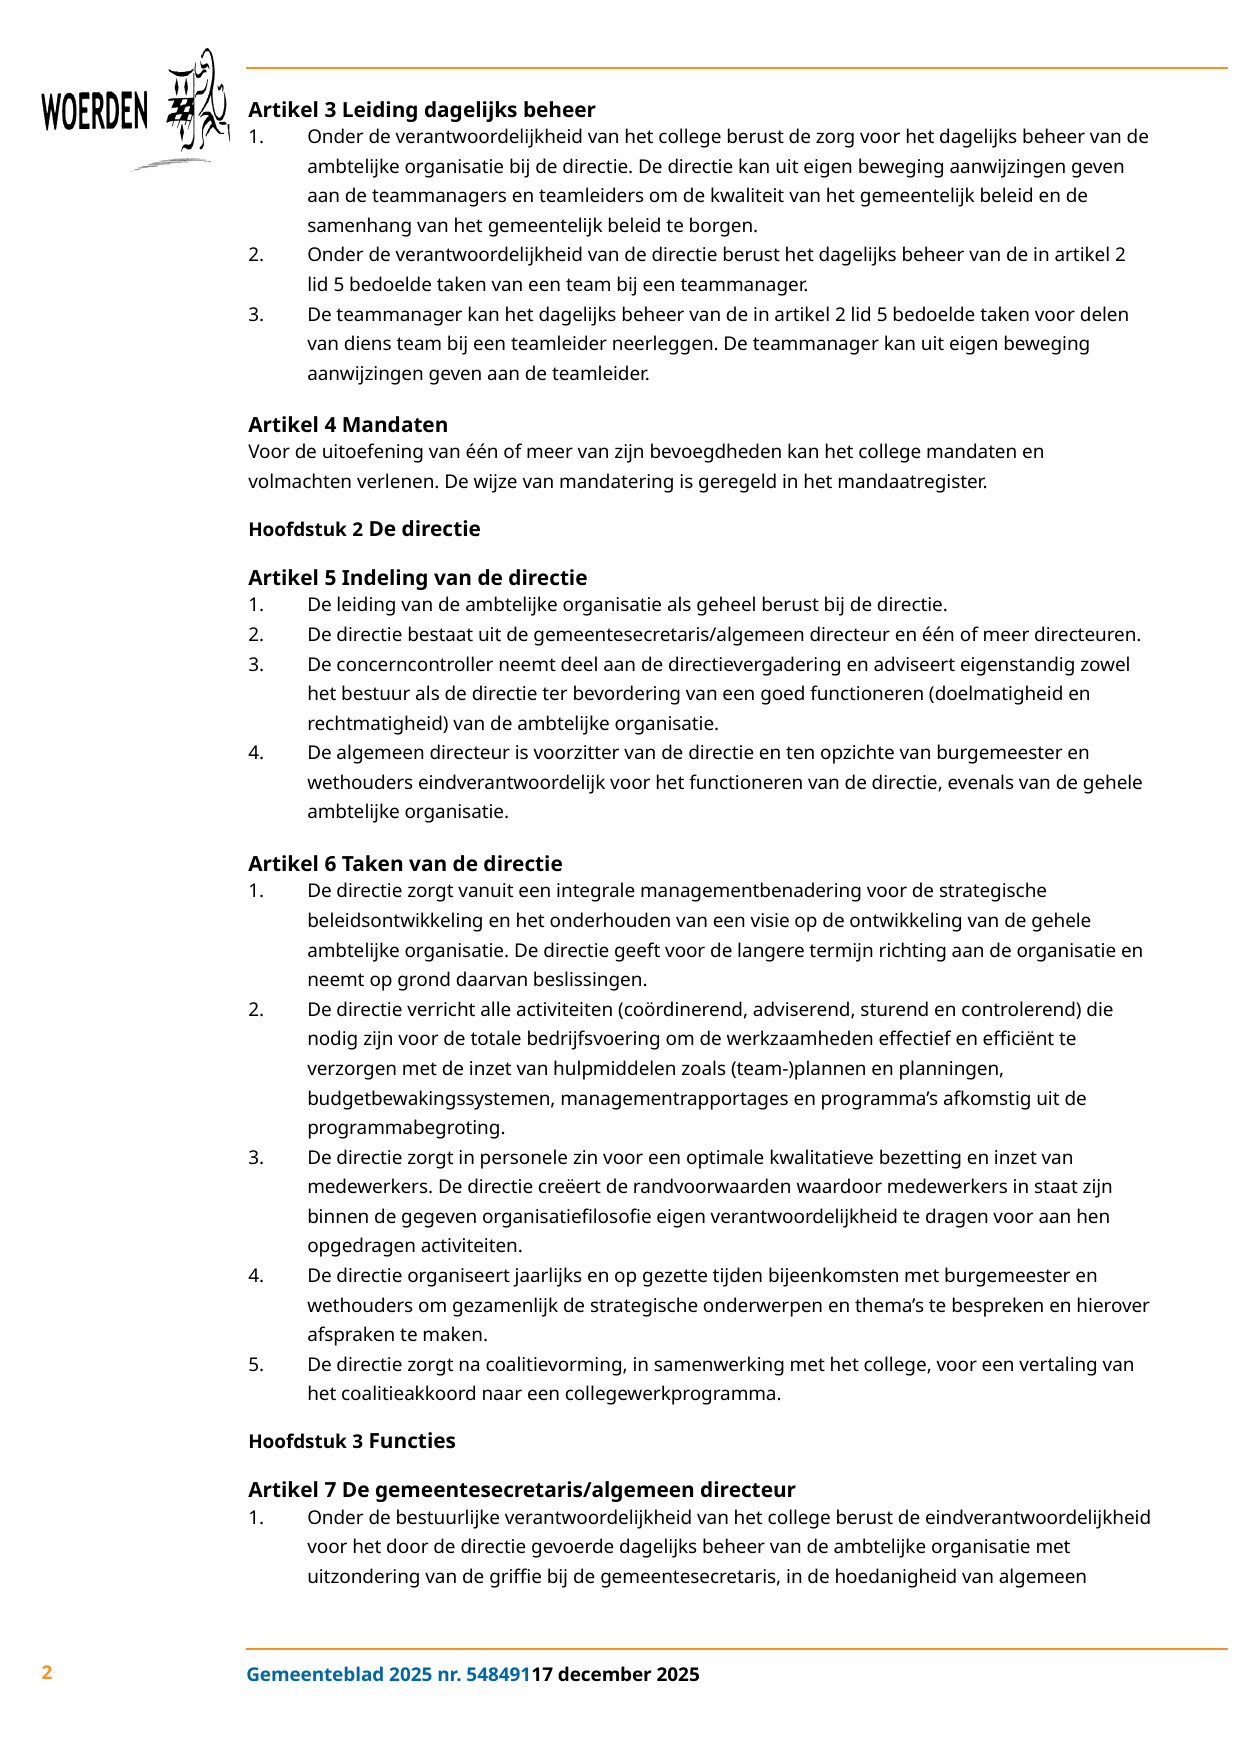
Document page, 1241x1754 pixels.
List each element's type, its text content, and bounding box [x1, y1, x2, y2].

list De concerncontroller neemt deel aan de directievergadering en adviseert eigenstandig zowel het bestuur als de directie ter bevordering van een goed functioneren (doelmatigheid en rechtmatigheid) van de ambtelijke organisatie. [248, 651, 1152, 736]
text Voor de uitoefening van één of meer van zijn bevoegdheden kan het college mandaten en volmachten verlenen. De wijze van mandatering is geregeld in het mandaatregister. [248, 439, 1152, 494]
list De leiding van de ambtelijke organisatie als geheel berust bij de directie. [248, 592, 1152, 617]
text Hoofdstuk 3 Functies [248, 1426, 1152, 1454]
list Onder de bestuurlijke verantwoordelijkheid van het college berust de eindverantwoordelijkheid voor het door de directie gevoerde dagelijks beheer van de ambtelijke organisatie met uitzondering van de griffie bij de gemeentesecretaris, in de hoedanigheid van algemeen [248, 1504, 1152, 1589]
list De directie zorgt vanuit een integrale managementbenadering voor de strategische beleidsontwikkeling en het onderhouden van een visie op de ontwikkeling van de gehele ambtelijke organisatie. De directie geeft voor de langere termijn richting aan de organisatie en neemt op grond daarvan beslissingen. [248, 878, 1152, 992]
list De directie organiseert jaarlijks en op gezette tijden bijeenkomsten met burgemeester en wethouders om gezamenlijk de strategische onderwerpen en thema’s te bespreken en hierover afspraken te maken. [248, 1262, 1152, 1347]
text Hoofdstuk 2 De directie [248, 514, 1152, 542]
text Artikel 4 Mandaten [248, 410, 1152, 439]
picture [41, 47, 231, 172]
list De algemeen directeur is voorzitter van de directie en ten opzichte van burgemeester en wethouders eindverantwoordelijk voor het functioneren van de directie, evenals van de gehele ambtelijke organisatie. [248, 739, 1152, 824]
list De teammanager kan het dagelijks beheer van de in artikel 2 lid 5 bedoelde taken voor delen van diens team bij een teamleider neerleggen. De teammanager kan uit eigen beweging aanwijzingen geven aan de teamleider. [248, 301, 1152, 386]
text Artikel 7 De gemeentesecretaris/algemeen directeur [248, 1475, 1152, 1504]
list De directie zorgt na coalitievorming, in samenwerking met het college, voor een vertaling van het coalitieakkoord naar een collegewerkprogramma. [248, 1351, 1152, 1406]
list Onder de verantwoordelijkheid van de directie berust het dagelijks beheer van de in artikel 2 lid 5 bedoelde taken van een team bij een teammanager. [248, 242, 1152, 297]
list De directie bestaat uit de gemeentesecretaris/algemeen directeur en één of meer directeuren. [248, 621, 1152, 647]
list De directie zorgt in personele zin voor een optimale kwalitatieve bezetting en inzet van medewerkers. De directie creëert de randvoorwaarden waardoor medewerkers in staat zijn binnen de gegeven organisatiefilosofie eigen verantwoordelijkheid te dragen voor aan hen opgedragen activiteiten. [248, 1144, 1152, 1258]
text Artikel 6 Taken van de directie [248, 849, 1152, 878]
list De directie verricht alle activiteiten (coördinerend, adviserend, sturend en controlerend) die nodig zijn voor de totale bedrijfsvoering om de werkzaamheden effectief en efficiënt te verzorgen met de inzet van hulpmiddelen zoals (team-)plannen en planningen, budgetbewakingssystemen, managementrapportages en programma’s afkomstig uit de programmabegroting. [248, 996, 1152, 1140]
list Onder de verantwoordelijkheid van het college berust de zorg voor het dagelijks beheer van de ambtelijke organisatie bij de directie. De directie kan uit eigen beweging aanwijzingen geven aan de teammanagers en teamleiders om de kwaliteit van het gemeentelijk beleid en de samenhang van het gemeentelijk beleid te borgen. [248, 123, 1152, 238]
text Artikel 3 Leiding dagelijks beheer [248, 95, 1152, 123]
text Artikel 5 Indeling van de directie [248, 563, 1152, 592]
